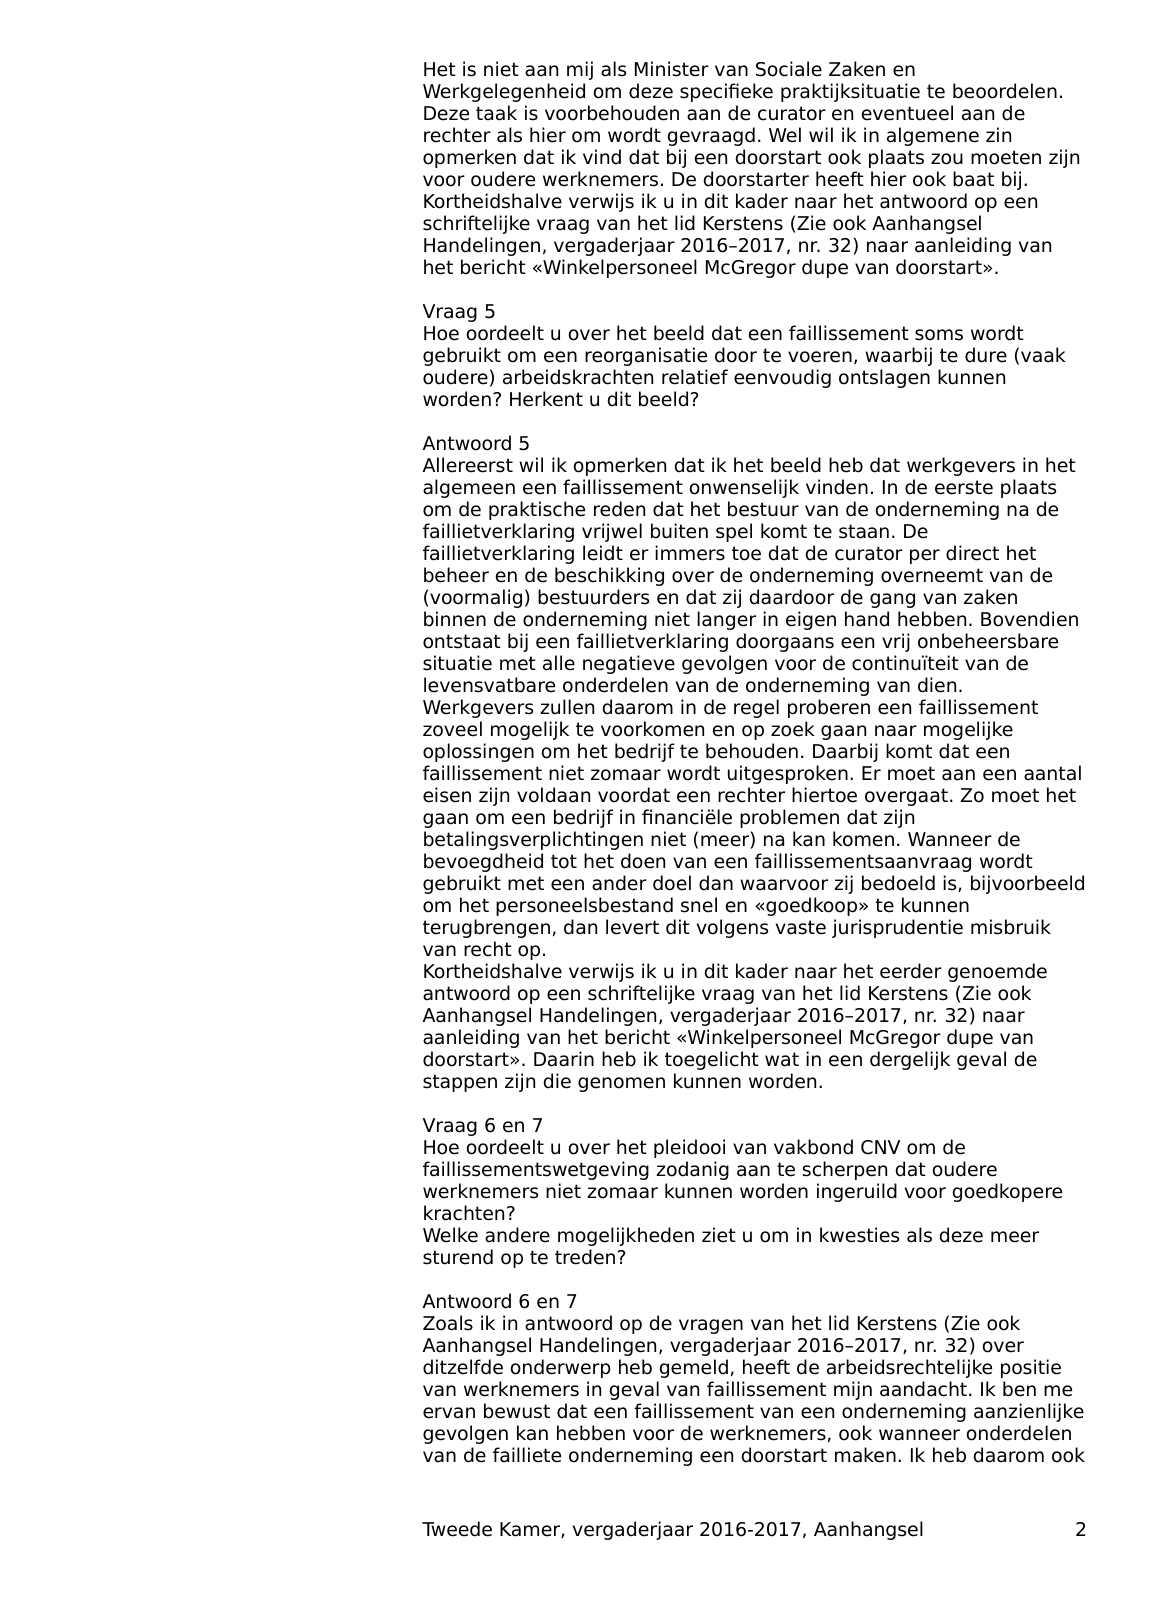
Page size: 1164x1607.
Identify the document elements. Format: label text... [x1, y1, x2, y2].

text Allereerst wil ik opmerken dat ik het beeld heb dat werkgevers in het algemeen een faillissement onwenselijk vinden. In de eerste plaats om de praktische reden dat het bestuur van de onderneming na de faillietverklaring vrijwel buiten spel komt te staan. De faillietverklaring leidt er immers toe dat de curator per direct het beheer en de beschikking over de onderneming overneemt van de (voormalig) bestuurders en dat zij daardoor de gang van zaken binnen de onderneming niet langer in eigen hand hebben. Bovendien ontstaat bij een faillietverklaring doorgaans een vrij onbeheersbare situatie met alle negatieve gevolgen voor de continuïteit van de levensvatbare onderdelen van de onderneming van dien. [422, 455, 1087, 697]
text Hoe oordeelt u over het beeld dat een faillissement soms wordt gebruikt om een reorganisatie door te voeren, waarbij te dure (vaak oudere) arbeidskrachten relatief eenvoudig ontslagen kunnen worden? Herkent u dit beeld? [422, 323, 1087, 411]
text Vraag 6 en 7 [422, 1115, 1087, 1137]
text Antwoord 5 [422, 433, 1087, 455]
text Werkgevers zullen daarom in de regel proberen een faillissement zoveel mogelijk te voorkomen en op zoek gaan naar mogelijke oplossingen om het bedrijf te behouden. Daarbij komt dat een faillissement niet zomaar wordt uitgesproken. Er moet aan een aantal eisen zijn voldaan voordat een rechter hiertoe overgaat. Zo moet het gaan om een bedrijf in financiële problemen dat zijn betalingsverplichtingen niet (meer) na kan komen. Wanneer de bevoegdheid tot het doen van een faillissementsaanvraag wordt gebruikt met een ander doel dan waarvoor zij bedoeld is, bijvoorbeeld om het personeelsbestand snel en «goedkoop» te kunnen terugbrengen, dan levert dit volgens vaste jurisprudentie misbruik van recht op. [422, 697, 1087, 961]
text Hoe oordeelt u over het pleidooi van vakbond CNV om de faillissementswetgeving zodanig aan te scherpen dat oudere werknemers niet zomaar kunnen worden ingeruild voor goedkopere krachten? [422, 1137, 1087, 1224]
text Welke andere mogelijkheden ziet u om in kwesties als deze meer sturend op te treden? [422, 1224, 1087, 1268]
text Het is niet aan mij als Minister van Sociale Zaken en Werkgelegenheid om deze specifieke praktijksituatie te beoordelen. Deze taak is voorbehouden aan de curator en eventueel aan de rechter als hier om wordt gevraagd. Wel wil ik in algemene zin opmerken dat ik vind dat bij een doorstart ook plaats zou moeten zijn voor oudere werknemers. De doorstarter heeft hier ook baat bij. [422, 59, 1087, 191]
text Vraag 5 [422, 301, 1087, 323]
text Antwoord 6 en 7 [422, 1291, 1087, 1313]
text Kortheidshalve verwijs ik u in dit kader naar het eerder genoemde antwoord op een schriftelijke vraag van het lid Kerstens (Zie ook Aanhangsel Handelingen, vergaderjaar 2016–2017, nr. 32) naar aanleiding van het bericht «Winkelpersoneel McGregor dupe van doorstart». Daarin heb ik toegelicht wat in een dergelijk geval de stappen zijn die genomen kunnen worden. [422, 961, 1087, 1092]
text Zoals ik in antwoord op de vragen van het lid Kerstens (Zie ook Aanhangsel Handelingen, vergaderjaar 2016–2017, nr. 32) over ditzelfde onderwerp heb gemeld, heeft de arbeidsrechtelijke positie van werknemers in geval van faillissement mijn aandacht. Ik ben me ervan bewust dat een faillissement van een onderneming aanzienlijke gevolgen kan hebben voor de werknemers, ook wanneer onderdelen van de failliete onderneming een doorstart maken. Ik heb daarom ook [422, 1313, 1087, 1467]
text Kortheidshalve verwijs ik u in dit kader naar het antwoord op een schriftelijke vraag van het lid Kerstens (Zie ook Aanhangsel Handelingen, vergaderjaar 2016–2017, nr. 32) naar aanleiding van het bericht «Winkelpersoneel McGregor dupe van doorstart». [422, 191, 1087, 279]
